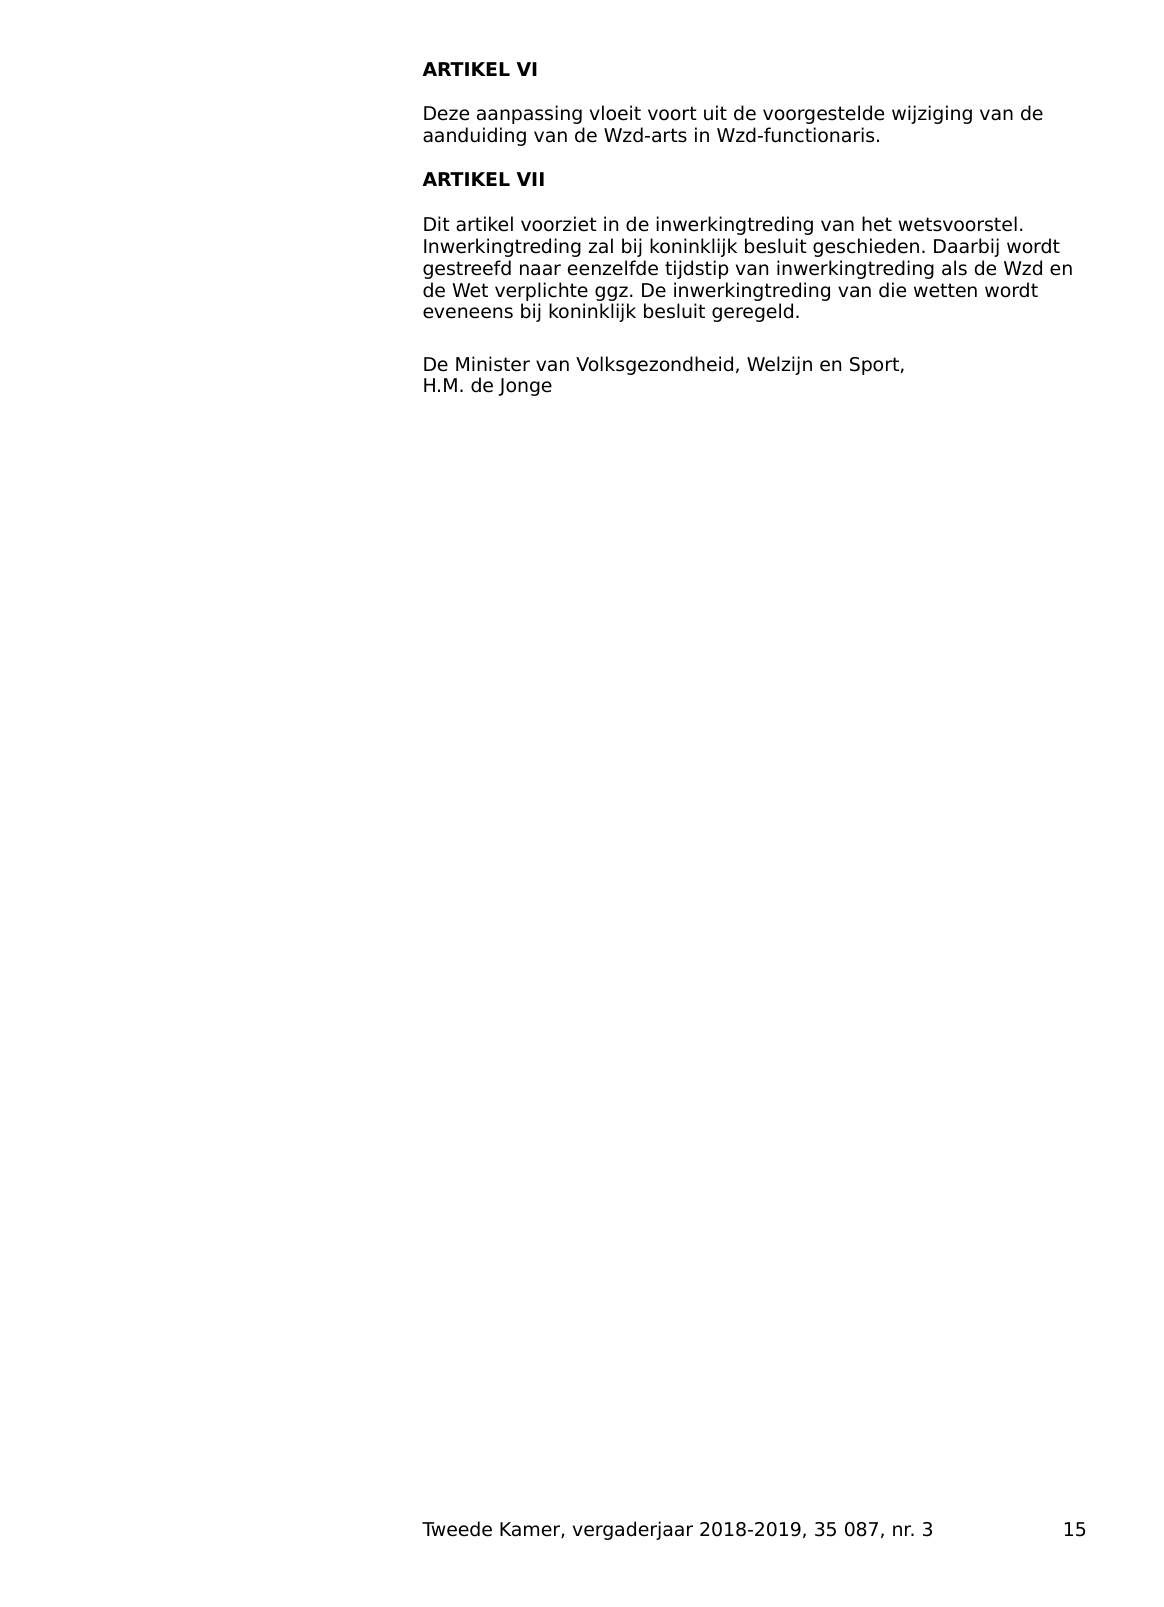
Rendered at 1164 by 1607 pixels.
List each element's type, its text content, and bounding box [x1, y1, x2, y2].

subtitle ARTIKEL VI [422, 59, 1087, 81]
subtitle ARTIKEL VII [422, 169, 1087, 191]
text Deze aanpassing vloeit voort uit de voorgestelde wijziging van de aanduiding van de Wzd-arts in Wzd-functionaris. [422, 103, 1087, 147]
text De Minister van Volksgezondheid, Welzijn en Sport, H.M. de Jonge [422, 353, 1087, 397]
text Dit artikel voorziet in de inwerkingtreding van het wetsvoorstel. Inwerkingtreding zal bij koninklijk besluit geschieden. Daarbij wordt gestreefd naar eenzelfde tijdstip van inwerkingtreding als de Wzd en de Wet verplichte ggz. De inwerkingtreding van die wetten wordt eveneens bij koninklijk besluit geregeld. [422, 213, 1087, 323]
